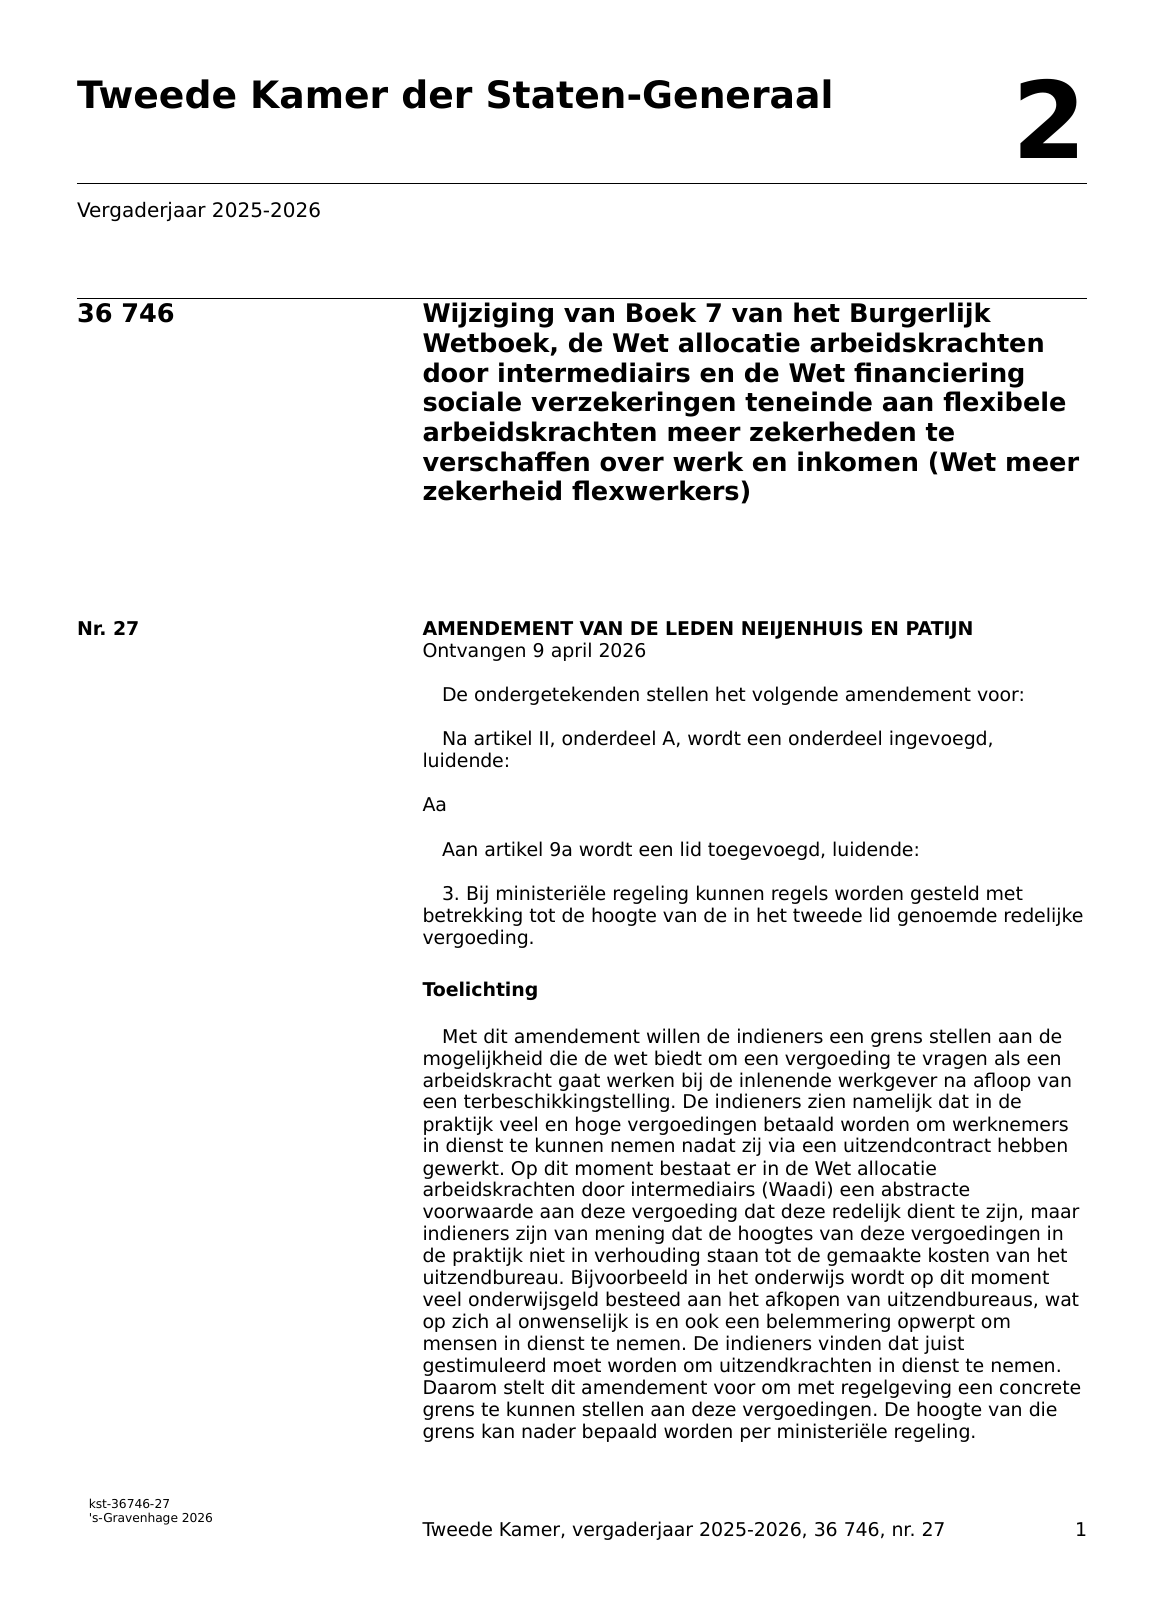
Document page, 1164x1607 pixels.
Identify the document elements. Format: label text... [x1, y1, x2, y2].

subtitle Nr. 27 AMENDEMENT VAN DE LEDEN NEIJENHUIS EN PATIJN [77, 618, 1087, 640]
table_cell Vergaderjaar 2025-2026 [77, 184, 1087, 298]
text De ondergetekenden stellen het volgende amendement voor: [422, 684, 1087, 706]
text Na artikel II, onderdeel A, wordt een onderdeel ingevoegd, luidende: [422, 728, 1087, 772]
text Ontvangen 9 april 2026 [422, 640, 1087, 662]
text Met dit amendement willen de indieners een grens stellen aan de mogelijkheid die de wet biedt om een vergoeding te vragen als een arbeidskracht gaat werken bij de inlenende werkgever na afloop van een terbeschikkingstelling. De indieners zien namelijk dat in de praktijk veel en hoge vergoedingen betaald worden om werknemers in dienst te kunnen nemen nadat zij via een uitzendcontract hebben gewerkt. Op dit moment bestaat er in de Wet allocatie arbeidskrachten door intermediairs (Waadi) een abstracte voorwaarde aan deze vergoeding dat deze redelijk dient te zijn, maar indieners zijn van mening dat de hoogtes van deze vergoedingen in de praktijk niet in verhouding staan tot de gemaakte kosten van het uitzendbureau. Bijvoorbeeld in het onderwijs wordt op dit moment veel onderwijsgeld besteed aan het afkopen van uitzendbureaus, wat op zich al onwenselijk is en ook een belemmering opwerpt om mensen in dienst te nemen. De indieners vinden dat juist gestimuleerd moet worden om uitzendkrachten in dienst te nemen. Daarom stelt dit amendement voor om met regelgeving een concrete grens te kunnen stellen aan deze vergoedingen. De hoogte van die grens kan nader bepaald worden per ministeriële regeling. [422, 1026, 1087, 1443]
text 's-Gravenhage 2026 [88, 1511, 323, 1525]
text 3. Bij ministeriële regeling kunnen regels worden gesteld met betrekking tot de hoogte van de in het tweede lid genoemde redelijke vergoeding. [422, 883, 1087, 948]
text Aan artikel 9a wordt een lid toegevoegd, luidende: [422, 838, 1087, 860]
text kst-36746-27 [88, 1497, 323, 1511]
subtitle Toelichting [422, 978, 1087, 1001]
text Aa [422, 794, 1087, 816]
subtitle 36 746 Wijziging van Boek 7 van het Burgerlijk Wetboek, de Wet allocatie arbeidskrachten door intermediairs en de Wet financiering sociale verzekeringen teneinde aan flexibele arbeidskrachten meer zekerheden te verschaffen over werk en inkomen (Wet meer zekerheid flexwerkers) [77, 299, 1087, 507]
table_header 2 [886, 59, 1087, 183]
table_header Tweede Kamer der Staten-Generaal [77, 59, 886, 183]
